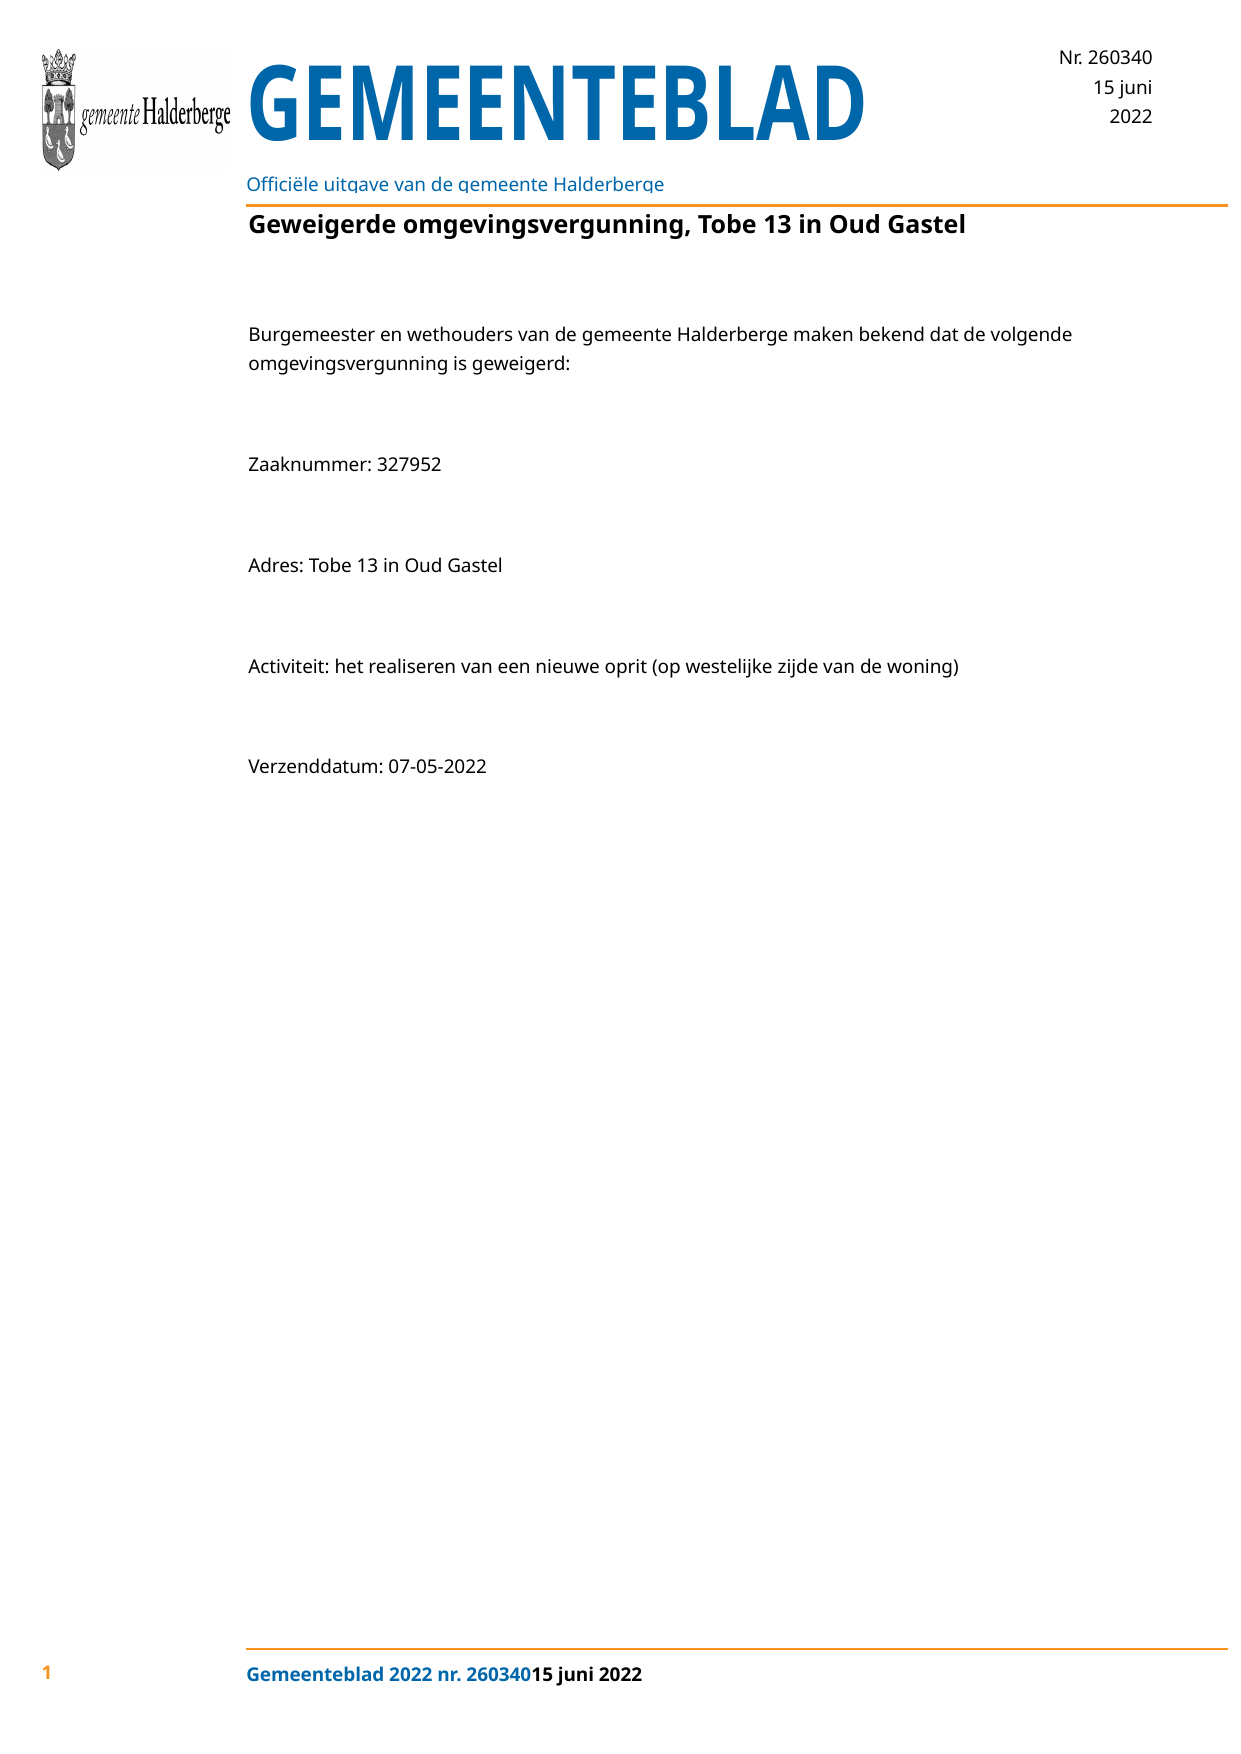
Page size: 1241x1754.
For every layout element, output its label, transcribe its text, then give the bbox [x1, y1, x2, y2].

text Verzenddatum: 07-05-2022 [248, 754, 1152, 779]
text Zaaknummer: 327952 [248, 451, 1152, 477]
picture [41, 47, 231, 172]
text Geweigerde omgevingsvergunning, Tobe 13 in Oud Gastel [248, 207, 1152, 241]
text Burgemeester en wethouders van de gemeente Halderberge maken bekend dat de volgende omgevingsvergunning is geweigerd: [248, 321, 1152, 376]
text Adres: Tobe 13 in Oud Gastel [248, 552, 1152, 578]
text Activiteit: het realiseren van een nieuwe oprit (op westelijke zijde van de woning) [248, 653, 1152, 678]
